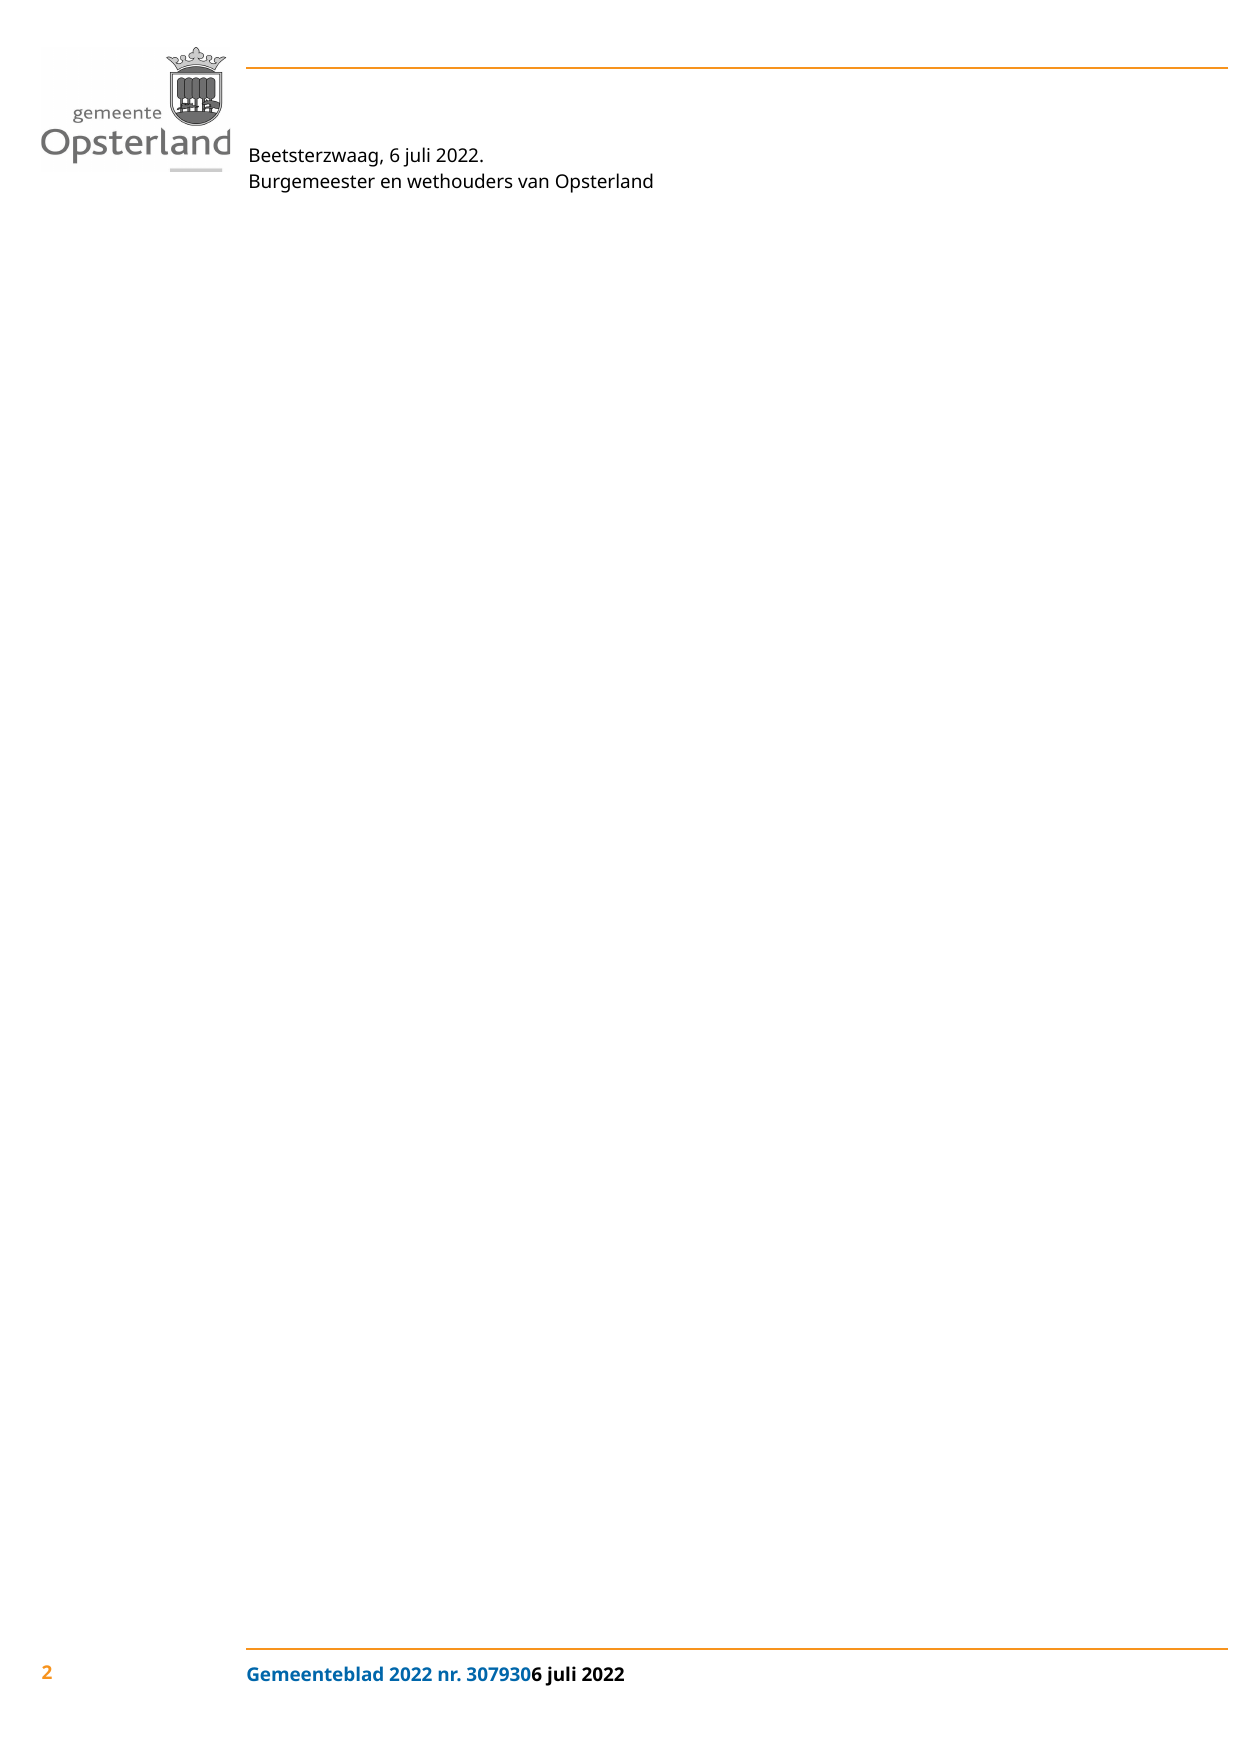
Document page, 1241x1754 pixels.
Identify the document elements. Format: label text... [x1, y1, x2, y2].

text Beetsterzwaag, 6 juli 2022. [248, 143, 1152, 168]
text Burgemeester en wethouders van Opsterland [248, 168, 1152, 194]
picture [41, 47, 231, 172]
